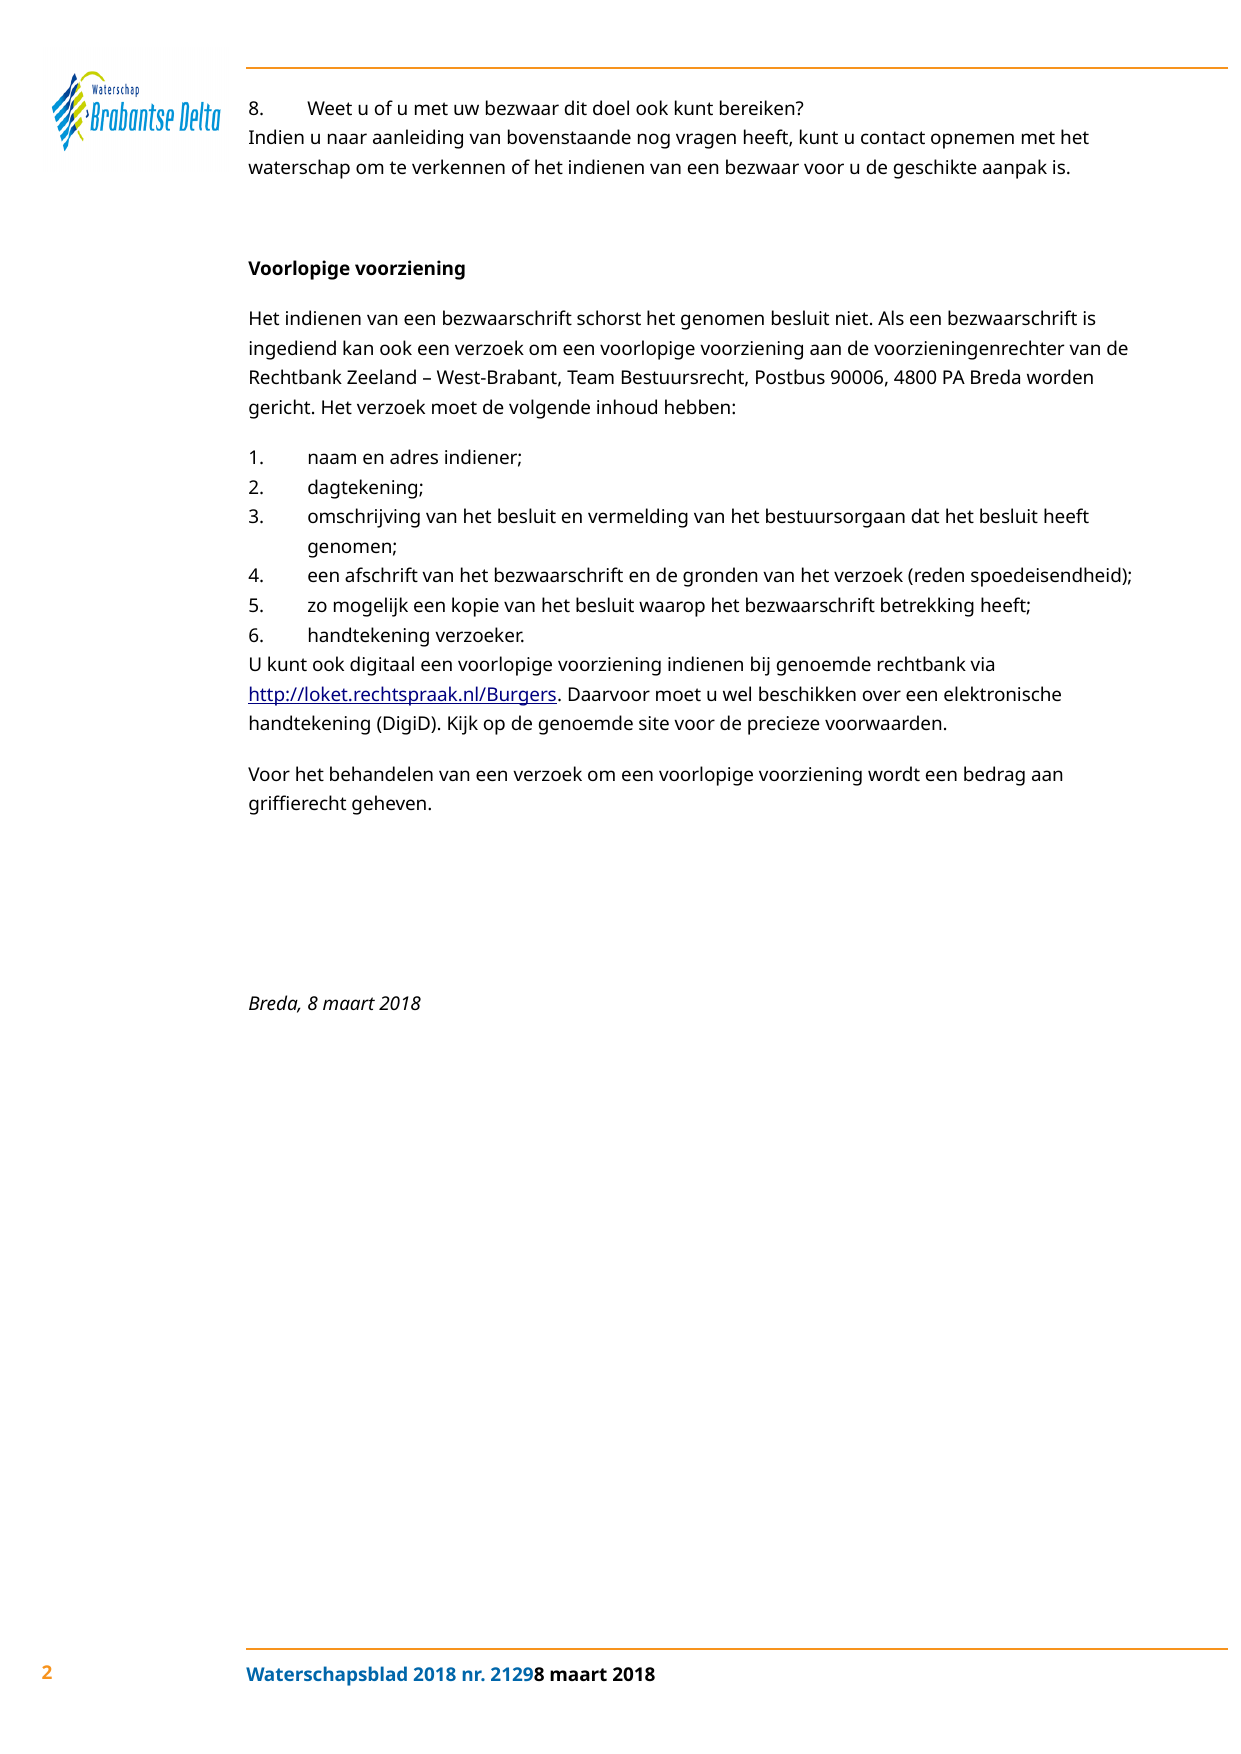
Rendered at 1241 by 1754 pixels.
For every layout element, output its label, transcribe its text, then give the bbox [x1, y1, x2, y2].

list dagtekening; [248, 474, 1152, 500]
text Indien u naar aanleiding van bovenstaande nog vragen heeft, kunt u contact opnemen met het waterschap om te verkennen of het indienen van een bezwaar voor u de geschikte aanpak is. [248, 124, 1152, 180]
picture [41, 47, 231, 172]
text Het indienen van een bezwaarschrift schorst het genomen besluit niet. Als een bezwaarschrift is ingediend kan ook een verzoek om een voorlopige voorziening aan de voorzieningenrechter van de Rechtbank Zeeland – West-Brabant, Team Bestuursrecht, Postbus 90006, 4800 PA Breda worden gericht. Het verzoek moet de volgende inhoud hebben: [248, 305, 1152, 420]
text Breda, 8 maart 2018 [248, 990, 1152, 1015]
list handtekening verzoeker. [248, 622, 1152, 648]
text U kunt ook digitaal een voorlopige voorziening indienen bij genoemde rechtbank via http://loket.rechtspraak.nl/Burgers. Daarvoor moet u wel beschikken over een elektronische handtekening (DigiD). Kijk op de genoemde site voor de precieze voorwaarden. [248, 651, 1152, 736]
list een afschrift van het bezwaarschrift en de gronden van het verzoek (reden spoedeisendheid); [248, 563, 1152, 588]
list naam en adres indiener; [248, 444, 1152, 470]
list Weet u of u met uw bezwaar dit doel ook kunt bereiken? [248, 95, 1152, 121]
list zo mogelijk een kopie van het besluit waarop het bezwaarschrift betrekking heeft; [248, 592, 1152, 618]
text Voor het behandelen van een verzoek om een voorlopige voorziening wordt een bedrag aan griffierecht geheven. [248, 761, 1152, 816]
text Voorlopige voorziening [248, 255, 1152, 281]
list omschrijving van het besluit en vermelding van het bestuursorgaan dat het besluit heeft genomen; [248, 503, 1152, 559]
